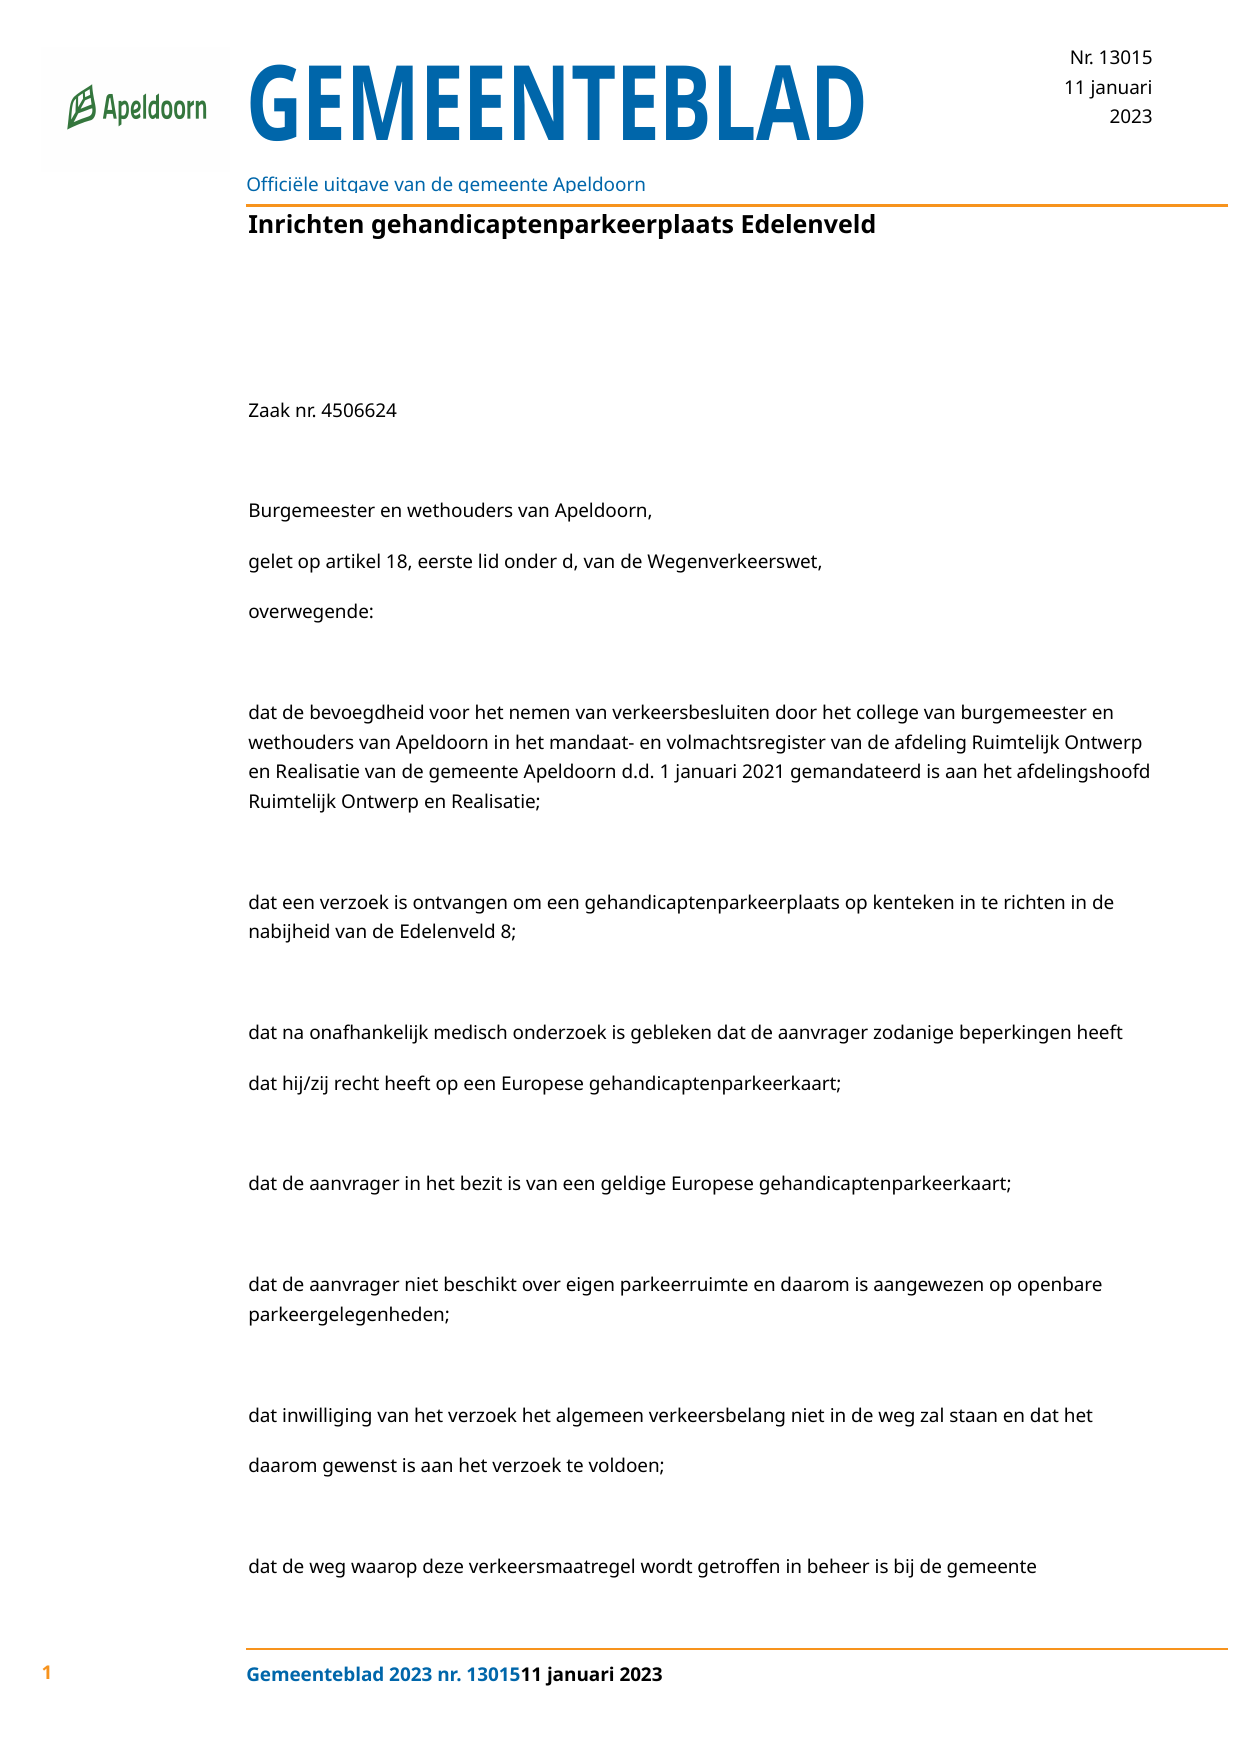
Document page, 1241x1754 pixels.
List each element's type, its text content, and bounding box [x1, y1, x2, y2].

text dat inwilliging van het verzoek het algemeen verkeersbelang niet in de weg zal staan en dat het [248, 1402, 1152, 1428]
text dat de aanvrager niet beschikt over eigen parkeerruimte en daarom is aangewezen op openbare parkeergelegenheden; [248, 1271, 1152, 1327]
text Burgemeester en wethouders van Apeldoorn, [248, 498, 1152, 523]
text dat een verzoek is ontvangen om een gehandicaptenparkeerplaats op kenteken in te richten in de nabijheid van de Edelenveld 8; [248, 889, 1152, 944]
text dat de weg waarop deze verkeersmaatregel wordt getroffen in beheer is bij de gemeente [248, 1553, 1152, 1579]
text dat de aanvrager in het bezit is van een geldige Europese gehandicaptenparkeerkaart; [248, 1171, 1152, 1196]
text daarom gewenst is aan het verzoek te voldoen; [248, 1452, 1152, 1478]
text Zaak nr. 4506624 [248, 397, 1152, 423]
picture [41, 47, 231, 172]
text gelet op artikel 18, eerste lid onder d, van de Wegenverkeerswet, [248, 548, 1152, 574]
text Inrichten gehandicaptenparkeerplaats Edelenveld [248, 207, 1152, 241]
text dat na onafhankelijk medisch onderzoek is gebleken dat de aanvrager zodanige beperkingen heeft [248, 1019, 1152, 1045]
text overwegende: [248, 598, 1152, 624]
text dat hij/zij recht heeft op een Europese gehandicaptenparkeerkaart; [248, 1070, 1152, 1096]
text dat de bevoegdheid voor het nemen van verkeersbesluiten door het college van burgemeester en wethouders van Apeldoorn in het mandaat- en volmachtsregister van de afdeling Ruimtelijk Ontwerp en Realisatie van de gemeente Apeldoorn d.d. 1 januari 2021 gemandateerd is aan het afdelingshoofd Ruimtelijk Ontwerp en Realisatie; [248, 699, 1152, 814]
